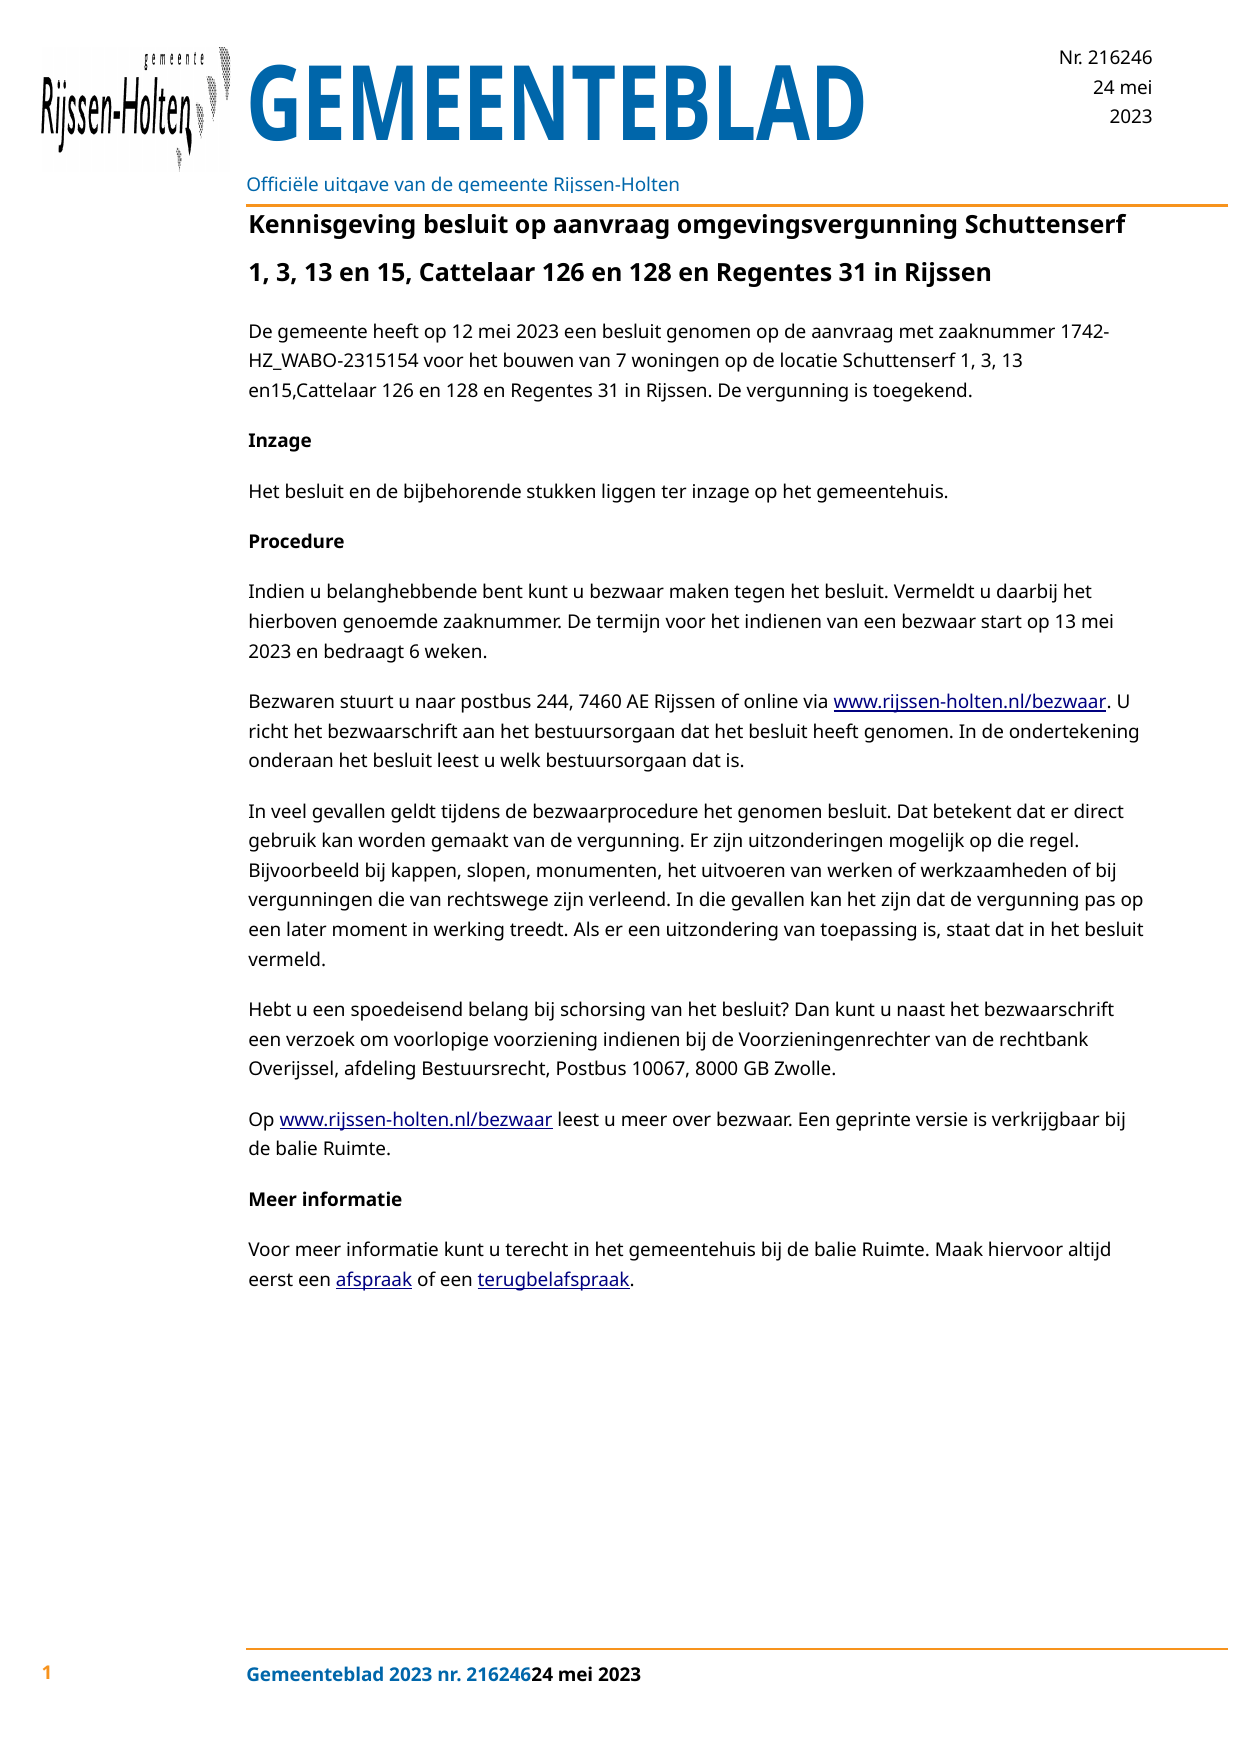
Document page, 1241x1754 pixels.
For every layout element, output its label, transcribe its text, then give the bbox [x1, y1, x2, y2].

text De gemeente heeft op 12 mei 2023 een besluit genomen op de aanvraag met zaaknummer 1742-HZ_WABO-2315154 voor het bouwen van 7 woningen op de locatie Schuttenserf 1, 3, 13 en15,Cattelaar 126 en 128 en Regentes 31 in Rijssen. De vergunning is toegekend. [248, 318, 1152, 403]
text Meer informatie [248, 1186, 1152, 1212]
text Kennisgeving besluit op aanvraag omgevingsvergunning Schuttenserf 1, 3, 13 en 15, Cattelaar 126 en 128 en Regentes 31 in Rijssen [248, 207, 1152, 288]
text Bezwaren stuurt u naar postbus 244, 7460 AE Rijssen of online via www.rijssen-holten.nl/bezwaar. U richt het bezwaarschrift aan het bestuursorgaan dat het besluit heeft genomen. In de ondertekening onderaan het besluit leest u welk bestuursorgaan dat is. [248, 688, 1152, 773]
picture [41, 47, 231, 172]
text Inzage [248, 427, 1152, 453]
text Het besluit en de bijbehorende stukken liggen ter inzage op het gemeentehuis. [248, 478, 1152, 504]
text Op www.rijssen-holten.nl/bezwaar leest u meer over bezwaar. Een geprinte versie is verkrijgbaar bij de balie Ruimte. [248, 1106, 1152, 1161]
text In veel gevallen geldt tijdens de bezwaarprocedure het genomen besluit. Dat betekent dat er direct gebruik kan worden gemaakt van de vergunning. Er zijn uitzonderingen mogelijk op die regel. Bijvoorbeeld bij kappen, slopen, monumenten, het uitvoeren van werken of werkzaamheden of bij vergunningen die van rechtswege zijn verleend. In die gevallen kan het zijn dat de vergunning pas op een later moment in werking treedt. Als er een uitzondering van toepassing is, staat dat in het besluit vermeld. [248, 798, 1152, 972]
text Voor meer informatie kunt u terecht in het gemeentehuis bij de balie Ruimte. Maak hiervoor altijd eerst een afspraak of een terugbelafspraak. [248, 1236, 1152, 1292]
text Hebt u een spoedeisend belang bij schorsing van het besluit? Dan kunt u naast het bezwaarschrift een verzoek om voorlopige voorziening indienen bij de Voorzieningenrechter van de rechtbank Overijssel, afdeling Bestuursrecht, Postbus 10067, 8000 GB Zwolle. [248, 996, 1152, 1081]
text Procedure [248, 528, 1152, 554]
text Indien u belanghebbende bent kunt u bezwaar maken tegen het besluit. Vermeldt u daarbij het hierboven genoemde zaaknummer. De termijn voor het indienen van een bezwaar start op 13 mei 2023 en bedraagt 6 weken. [248, 579, 1152, 664]
